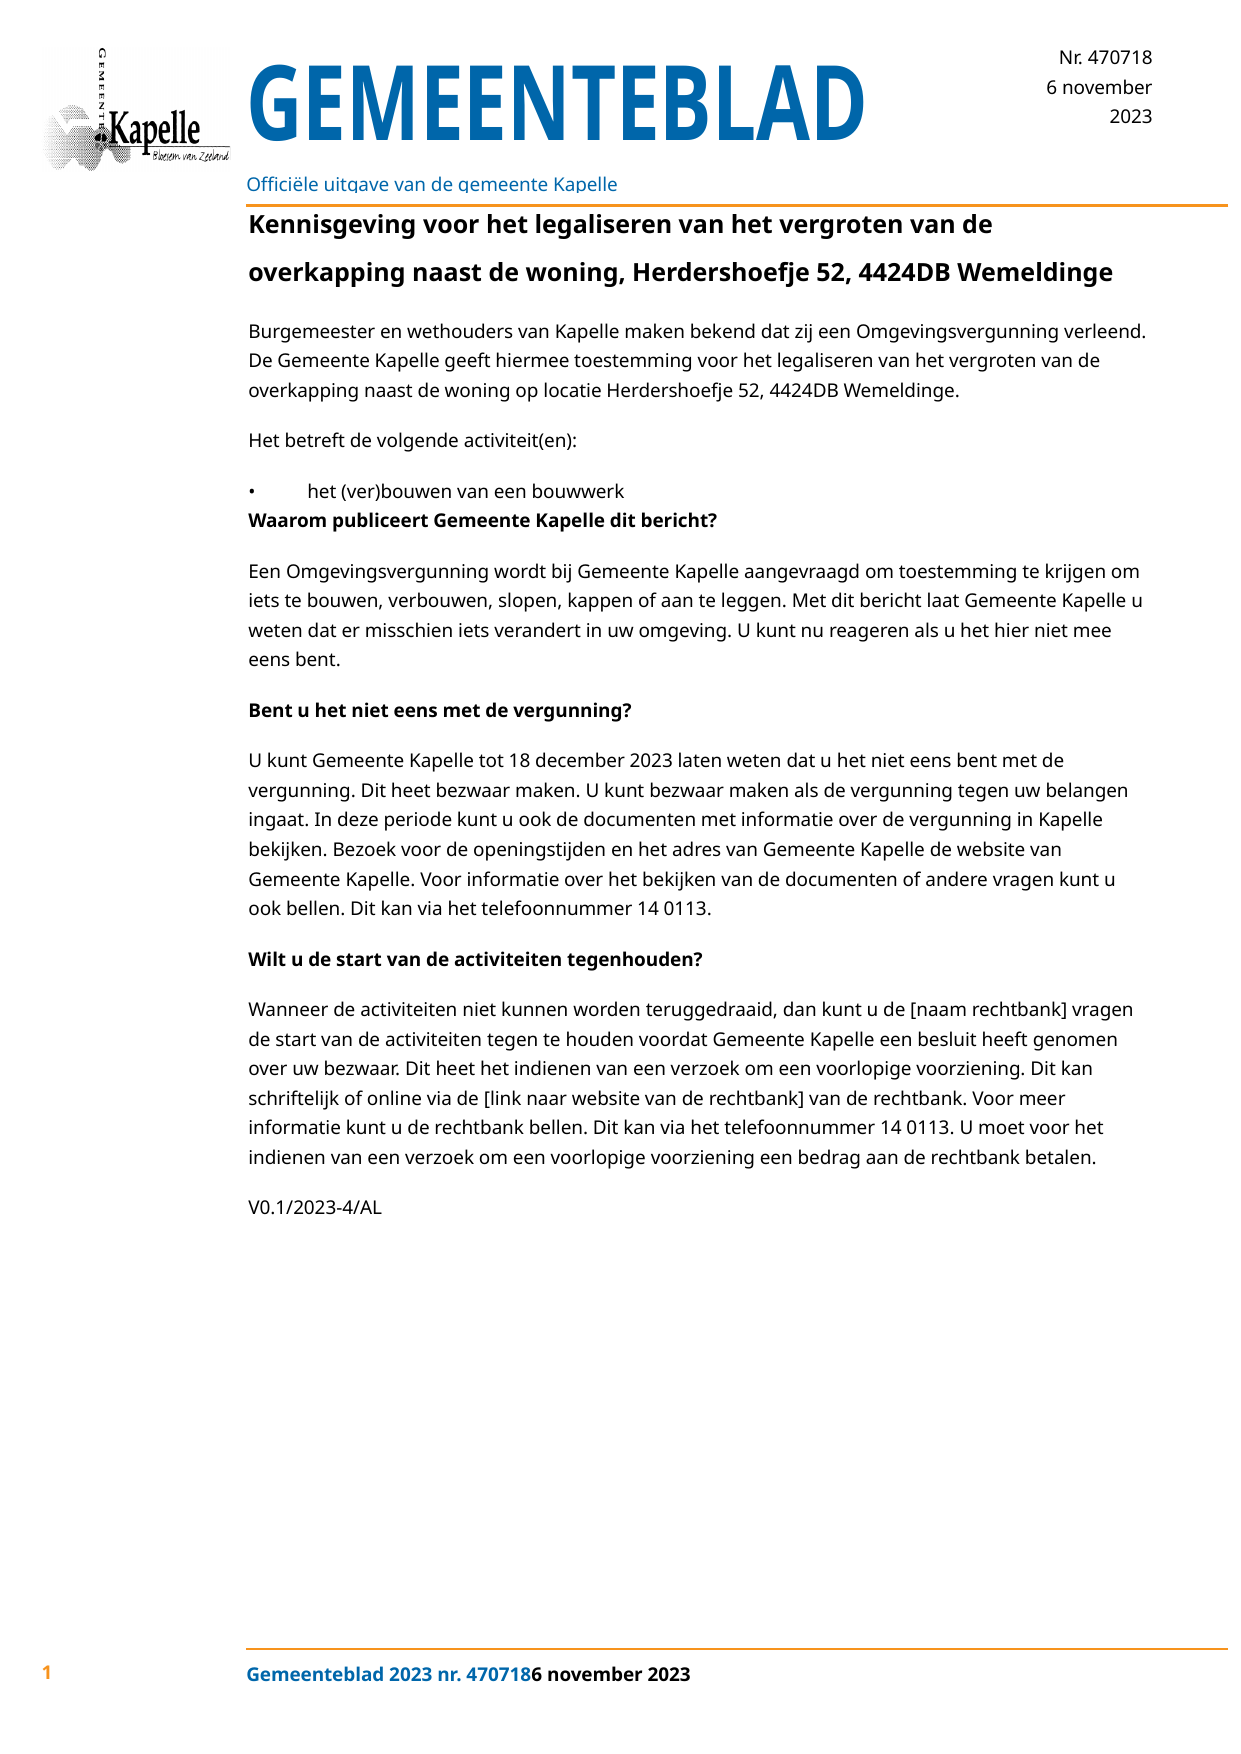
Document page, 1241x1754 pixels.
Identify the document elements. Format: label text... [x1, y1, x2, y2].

text Kennisgeving voor het legaliseren van het vergroten van de overkapping naast de woning, Herdershoefje 52, 4424DB Wemeldinge [248, 207, 1152, 288]
picture [41, 47, 231, 172]
text U kunt Gemeente Kapelle tot 18 december 2023 laten weten dat u het niet eens bent met de vergunning. Dit heet bezwaar maken. U kunt bezwaar maken als de vergunning tegen uw belangen ingaat. In deze periode kunt u ook de documenten met informatie over de vergunning in Kapelle bekijken. Bezoek voor de openingstijden en het adres van Gemeente Kapelle de website van Gemeente Kapelle. Voor informatie over het bekijken van de documenten of andere vragen kunt u ook bellen. Dit kan via het telefoonnummer 14 0113. [248, 747, 1152, 921]
text V0.1/2023-4/AL [248, 1194, 1152, 1220]
text Waarom publiceert Gemeente Kapelle dit bericht? [248, 507, 1152, 533]
list het (ver)bouwen van een bouwwerk [248, 478, 1152, 504]
text Wilt u de start van de activiteiten tegenhouden? [248, 946, 1152, 972]
text Een Omgevingsvergunning wordt bij Gemeente Kapelle aangevraagd om toestemming te krijgen om iets te bouwen, verbouwen, slopen, kappen of aan te leggen. Met dit bericht laat Gemeente Kapelle u weten dat er misschien iets verandert in uw omgeving. U kunt nu reageren als u het hier niet mee eens bent. [248, 558, 1152, 672]
text Wanneer de activiteiten niet kunnen worden teruggedraaid, dan kunt u de [naam rechtbank] vragen de start van de activiteiten tegen te houden voordat Gemeente Kapelle een besluit heeft genomen over uw bezwaar. Dit heet het indienen van een verzoek om een voorlopige voorziening. Dit kan schriftelijk of online via de [link naar website van de rechtbank] van de rechtbank. Voor meer informatie kunt u de rechtbank bellen. Dit kan via het telefoonnummer 14 0113. U moet voor het indienen van een verzoek om een voorlopige voorziening een bedrag aan de rechtbank betalen. [248, 996, 1152, 1170]
text Het betreft de volgende activiteit(en): [248, 427, 1152, 453]
text Burgemeester en wethouders van Kapelle maken bekend dat zij een Omgevingsvergunning verleend. De Gemeente Kapelle geeft hiermee toestemming voor het legaliseren van het vergroten van de overkapping naast de woning op locatie Herdershoefje 52, 4424DB Wemeldinge. [248, 318, 1152, 403]
text Bent u het niet eens met de vergunning? [248, 697, 1152, 723]
